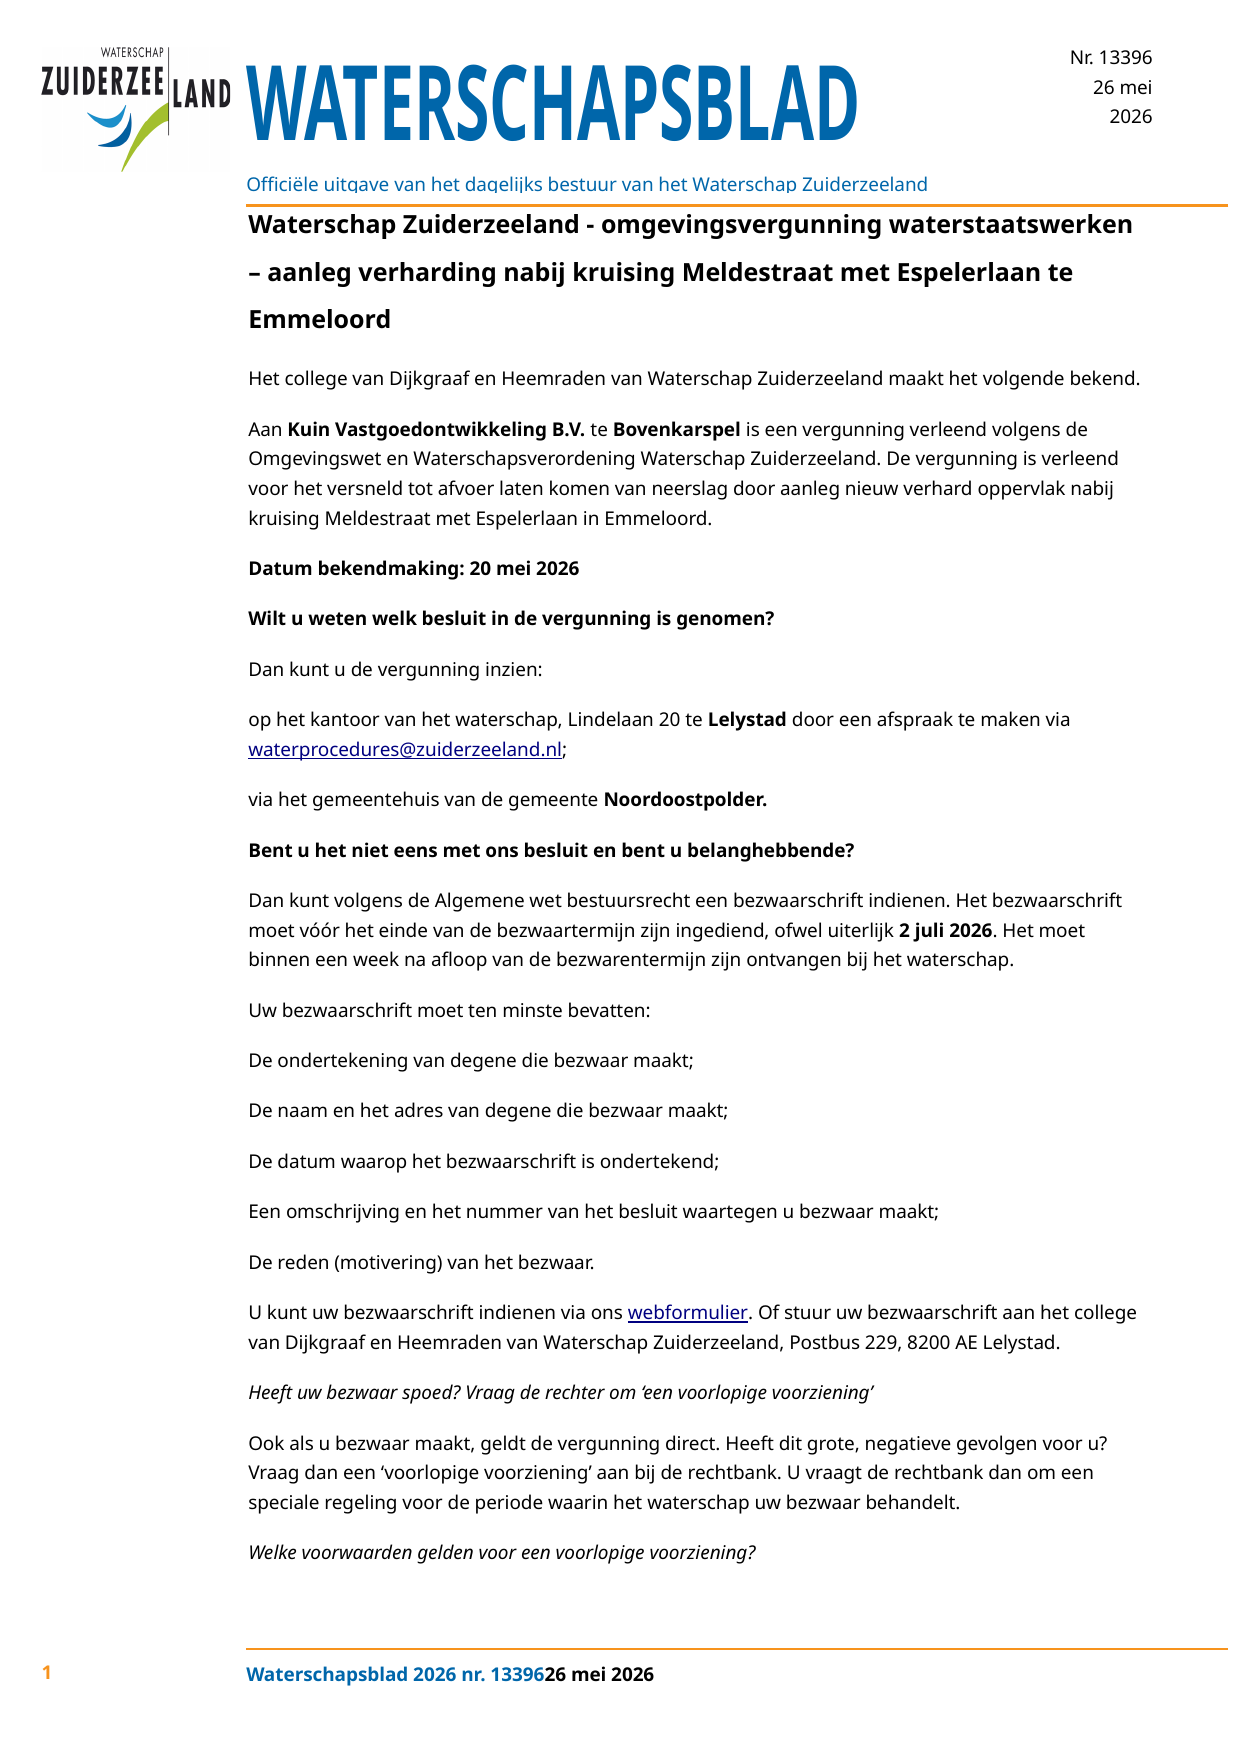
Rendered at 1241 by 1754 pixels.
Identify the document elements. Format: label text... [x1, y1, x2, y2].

text De reden (motivering) van het bezwaar. [248, 1249, 1152, 1274]
text Ook als u bezwaar maakt, geldt de vergunning direct. Heeft dit grote, negatieve gevolgen voor u? Vraag dan een ‘voorlopige voorziening’ aan bij de rechtbank. U vraagt de rechtbank dan om een speciale regeling voor de periode waarin het waterschap uw bezwaar behandelt. [248, 1430, 1152, 1514]
text Datum bekendmaking: 20 mei 2026 [248, 555, 1152, 581]
text via het gemeentehuis van de gemeente Noordoostpolder. [248, 786, 1152, 812]
text Welke voorwaarden gelden voor een voorlopige voorziening? [248, 1539, 1152, 1565]
picture [41, 47, 231, 172]
text Heeft uw bezwaar spoed? Vraag de rechter om ‘een voorlopige voorziening’ [248, 1379, 1152, 1405]
text Aan Kuin Vastgoedontwikkeling B.V. te Bovenkarspel is een vergunning verleend volgens de Omgevingswet en Waterschapsverordening Waterschap Zuiderzeeland. De vergunning is verleend voor het versneld tot afvoer laten komen van neerslag door aanleg nieuw verhard oppervlak nabij kruising Meldestraat met Espelerlaan in Emmeloord. [248, 416, 1152, 530]
text De datum waarop het bezwaarschrift is ondertekend; [248, 1148, 1152, 1174]
text op het kantoor van het waterschap, Lindelaan 20 te Lelystad door een afspraak te maken via waterprocedures@zuiderzeeland.nl; [248, 706, 1152, 762]
text De naam en het adres van degene die bezwaar maakt; [248, 1098, 1152, 1123]
text Uw bezwaarschrift moet ten minste bevatten: [248, 997, 1152, 1022]
text U kunt uw bezwaarschrift indienen via ons webformulier. Of stuur uw bezwaarschrift aan het college van Dijkgraaf en Heemraden van Waterschap Zuiderzeeland, Postbus 229, 8200 AE Lelystad. [248, 1299, 1152, 1354]
text Dan kunt u de vergunning inzien: [248, 656, 1152, 682]
text Bent u het niet eens met ons besluit en bent u belanghebbende? [248, 837, 1152, 862]
text Waterschap Zuiderzeeland - omgevingsvergunning waterstaatswerken – aanleg verharding nabij kruising Meldestraat met Espelerlaan te Emmeloord [248, 207, 1152, 336]
text Dan kunt volgens de Algemene wet bestuursrecht een bezwaarschrift indienen. Het bezwaarschrift moet vóór het einde van de bezwaartermijn zijn ingediend, ofwel uiterlijk 2 juli 2026. Het moet binnen een week na afloop van de bezwarentermijn zijn ontvangen bij het waterschap. [248, 887, 1152, 972]
text De ondertekening van degene die bezwaar maakt; [248, 1047, 1152, 1073]
text Het college van Dijkgraaf en Heemraden van Waterschap Zuiderzeeland maakt het volgende bekend. [248, 366, 1152, 391]
text Wilt u weten welk besluit in de vergunning is genomen? [248, 606, 1152, 631]
text Een omschrijving en het nummer van het besluit waartegen u bezwaar maakt; [248, 1198, 1152, 1224]
